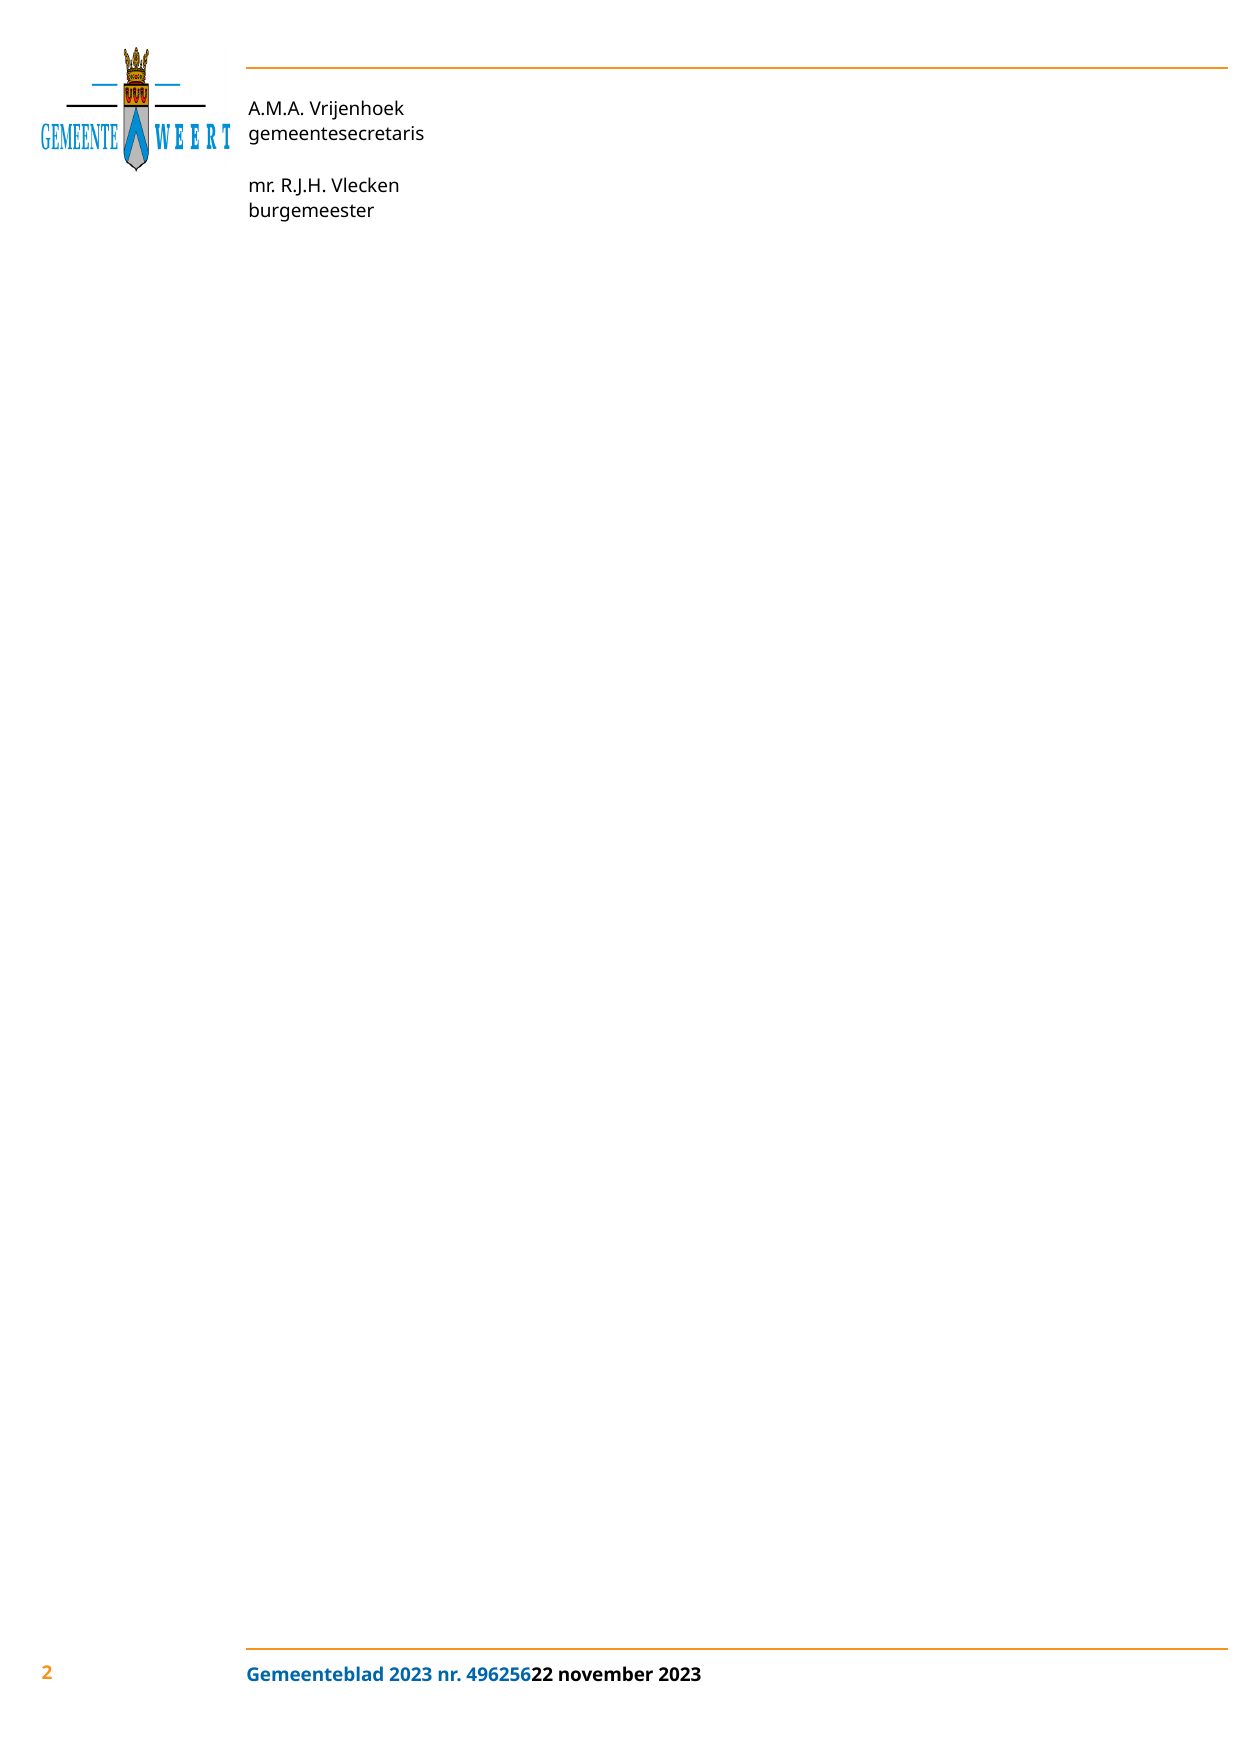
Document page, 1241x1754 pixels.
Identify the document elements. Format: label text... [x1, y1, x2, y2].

text mr. R.J.H. Vlecken [248, 172, 1152, 198]
text burgemeester [248, 198, 1152, 223]
picture [41, 47, 231, 172]
text A.M.A. Vrijenhoek [248, 95, 1152, 121]
text gemeentesecretaris [248, 121, 1152, 146]
